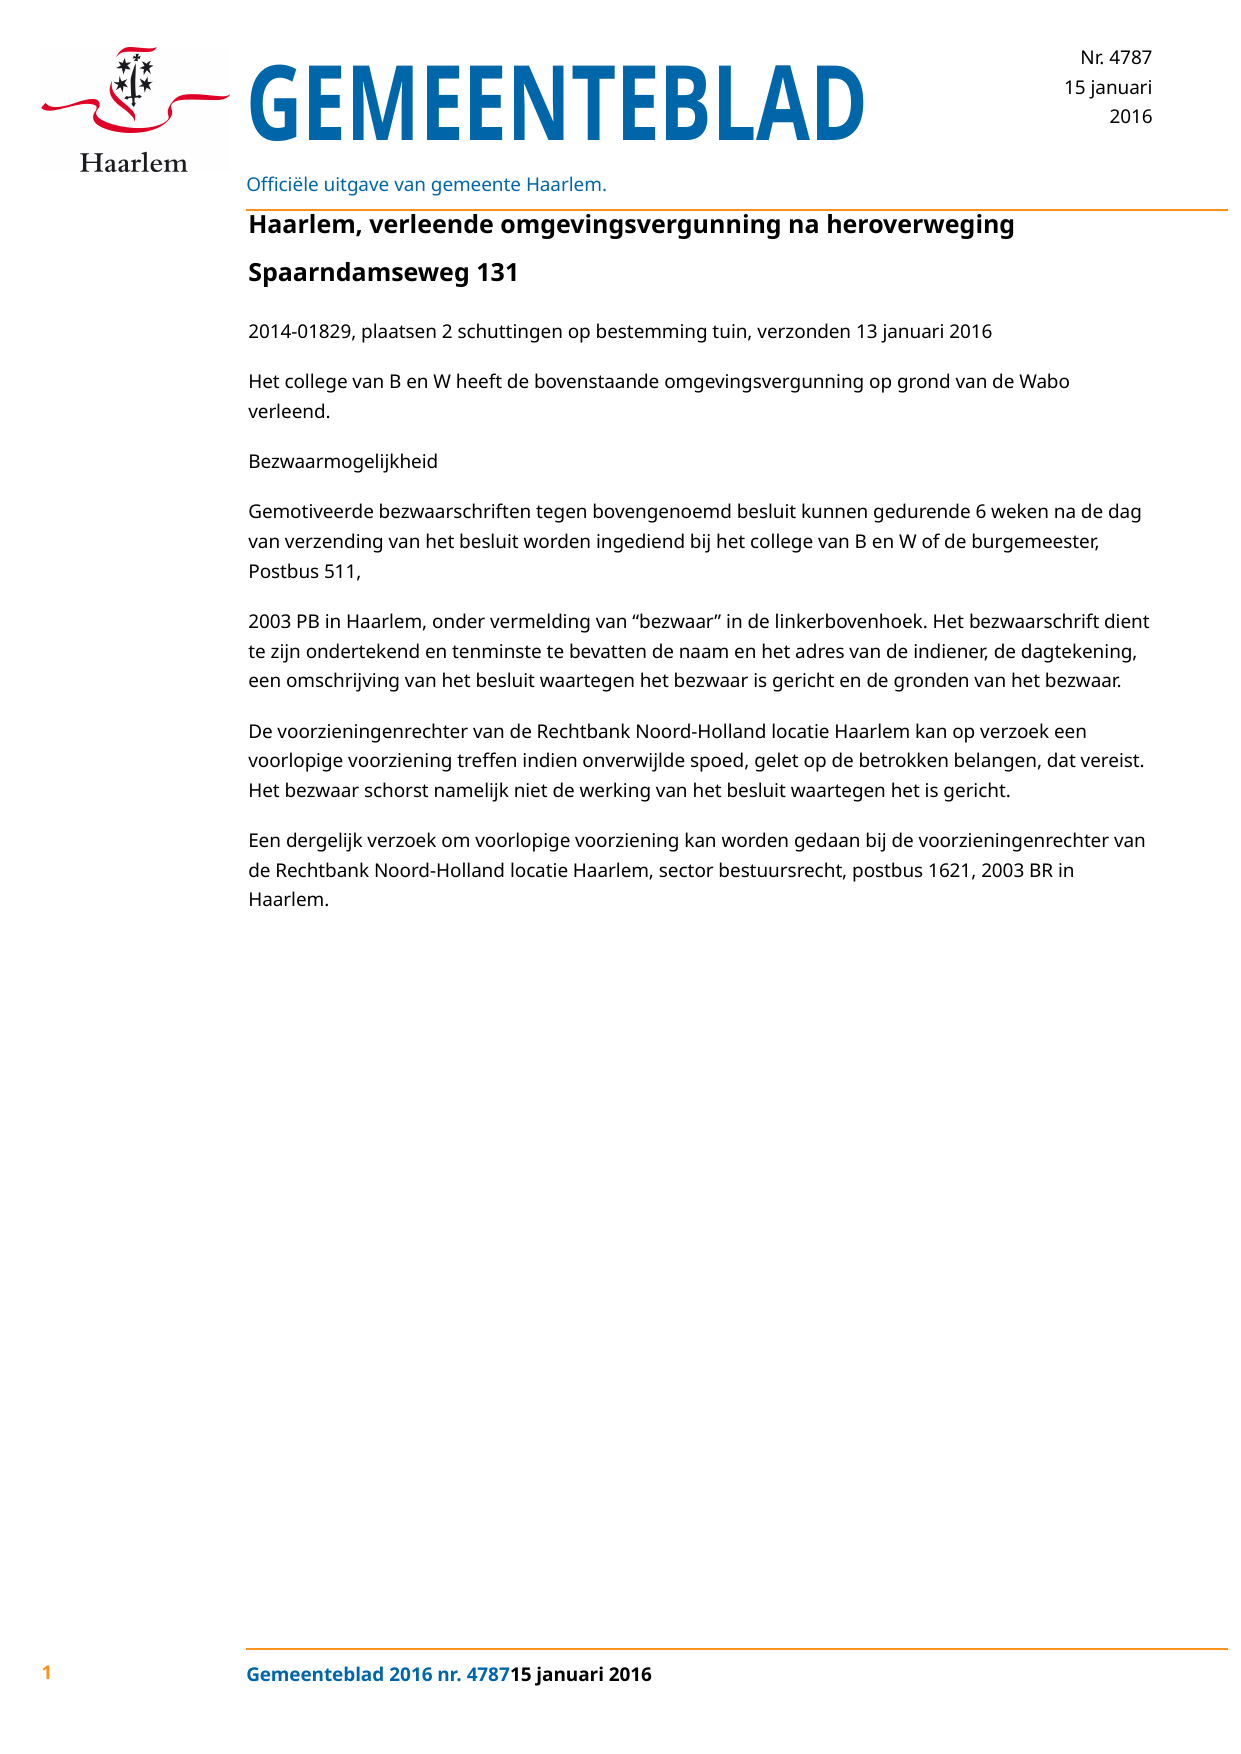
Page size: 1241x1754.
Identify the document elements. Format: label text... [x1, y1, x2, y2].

text Gemotiveerde bezwaarschriften tegen bovengenoemd besluit kunnen gedurende 6 weken na de dag van verzending van het besluit worden ingediend bij het college van B en W of de burgemeester, Postbus 511, [248, 499, 1152, 584]
picture [41, 47, 231, 172]
text De voorzieningenrechter van de Rechtbank Noord-Holland locatie Haarlem kan op verzoek een voorlopige voorziening treffen indien onverwijlde spoed, gelet op de betrokken belangen, dat vereist. Het bezwaar schorst namelijk niet de werking van het besluit waartegen het is gericht. [248, 718, 1152, 803]
text Haarlem, verleende omgevingsvergunning na heroverweging Spaarndamseweg 131 [248, 211, 1152, 288]
text 2003 PB in Haarlem, onder vermelding van “bezwaar” in de linkerbovenhoek. Het bezwaarschrift dient te zijn ondertekend en tenminste te bevatten de naam en het adres van de indiener, de dagtekening, een omschrijving van het besluit waartegen het bezwaar is gericht en de gronden van het bezwaar. [248, 608, 1152, 693]
text Het college van B en W heeft de bovenstaande omgevingsvergunning op grond van de Wabo verleend. [248, 368, 1152, 424]
text Bezwaarmogelijkheid [248, 448, 1152, 474]
text Een dergelijk verzoek om voorlopige voorziening kan worden gedaan bij de voorzieningenrechter van de Rechtbank Noord-Holland locatie Haarlem, sector bestuursrecht, postbus 1621, 2003 BR in Haarlem. [248, 827, 1152, 912]
text 2014-01829, plaatsen 2 schuttingen op bestemming tuin, verzonden 13 januari 2016 [248, 318, 1152, 344]
